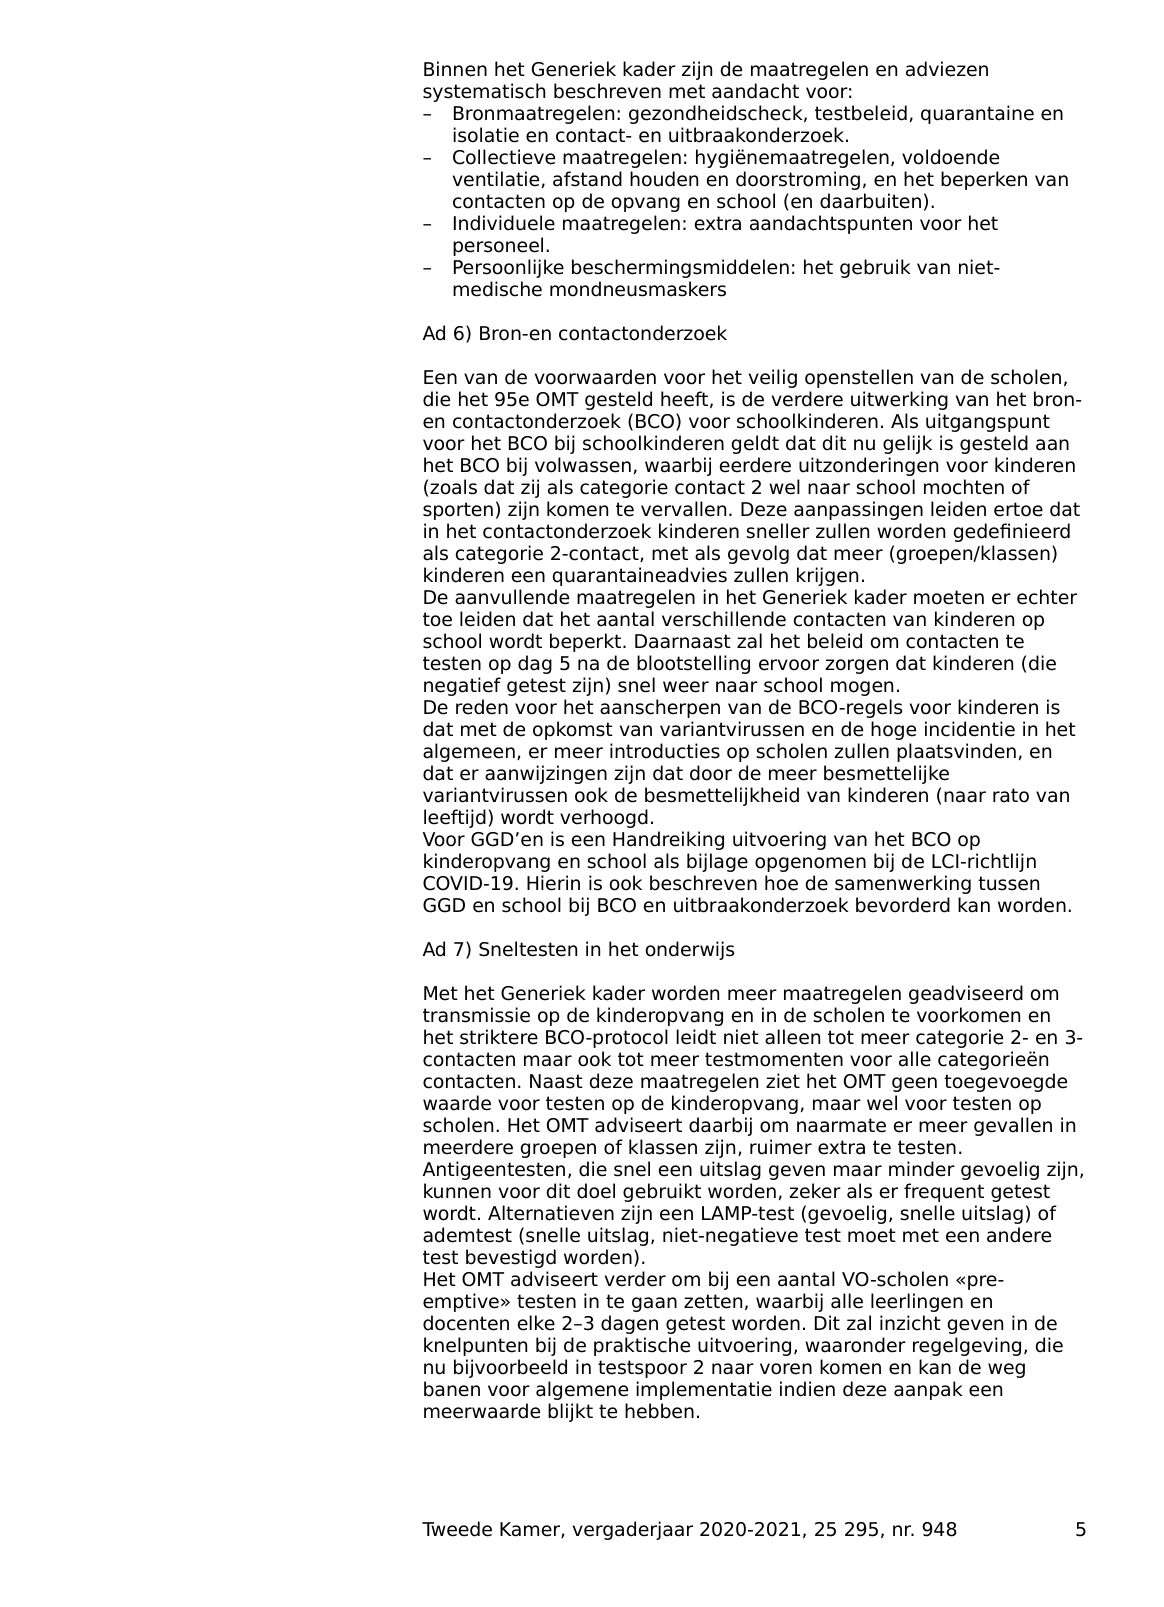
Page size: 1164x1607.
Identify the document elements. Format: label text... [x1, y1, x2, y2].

text – Persoonlijke beschermingsmiddelen: het gebruik van niet-medische mondneusmaskers [422, 257, 1087, 301]
text De aanvullende maatregelen in het Generiek kader moeten er echter toe leiden dat het aantal verschillende contacten van kinderen op school wordt beperkt. Daarnaast zal het beleid om contacten te testen op dag 5 na de blootstelling ervoor zorgen dat kinderen (die negatief getest zijn) snel weer naar school mogen. [422, 587, 1087, 697]
text – Bronmaatregelen: gezondheidscheck, testbeleid, quarantaine en isolatie en contact- en uitbraakonderzoek. [422, 103, 1087, 147]
text – Individuele maatregelen: extra aandachtspunten voor het personeel. [422, 213, 1087, 257]
subtitle Ad 7) Sneltesten in het onderwijs [422, 939, 1087, 961]
text De reden voor het aanscherpen van de BCO-regels voor kinderen is dat met de opkomst van variantvirussen en de hoge incidentie in het algemeen, er meer introducties op scholen zullen plaatsvinden, en dat er aanwijzingen zijn dat door de meer besmettelijke variantvirussen ook de besmettelijkheid van kinderen (naar rato van leeftijd) wordt verhoogd. [422, 697, 1087, 829]
text Binnen het Generiek kader zijn de maatregelen en adviezen systematisch beschreven met aandacht voor: [422, 59, 1087, 103]
text Het OMT adviseert verder om bij een aantal VO-scholen «pre-emptive» testen in te gaan zetten, waarbij alle leerlingen en docenten elke 2–3 dagen getest worden. Dit zal inzicht geven in de knelpunten bij de praktische uitvoering, waaronder regelgeving, die nu bijvoorbeeld in testspoor 2 naar voren komen en kan de weg banen voor algemene implementatie indien deze aanpak een meerwaarde blijkt te hebben. [422, 1269, 1087, 1423]
text Een van de voorwaarden voor het veilig openstellen van de scholen, die het 95e OMT gesteld heeft, is de verdere uitwerking van het bron- en contactonderzoek (BCO) voor schoolkinderen. Als uitgangspunt voor het BCO bij schoolkinderen geldt dat dit nu gelijk is gesteld aan het BCO bij volwassen, waarbij eerdere uitzonderingen voor kinderen (zoals dat zij als categorie contact 2 wel naar school mochten of sporten) zijn komen te vervallen. Deze aanpassingen leiden ertoe dat in het contactonderzoek kinderen sneller zullen worden gedefinieerd als categorie 2-contact, met als gevolg dat meer (groepen/klassen) kinderen een quarantaineadvies zullen krijgen. [422, 367, 1087, 587]
text Antigeentesten, die snel een uitslag geven maar minder gevoelig zijn, kunnen voor dit doel gebruikt worden, zeker als er frequent getest wordt. Alternatieven zijn een LAMP-test (gevoelig, snelle uitslag) of ademtest (snelle uitslag, niet-negatieve test moet met een andere test bevestigd worden). [422, 1159, 1087, 1269]
text – Collectieve maatregelen: hygiënemaatregelen, voldoende ventilatie, afstand houden en doorstroming, en het beperken van contacten op de opvang en school (en daarbuiten). [422, 147, 1087, 213]
text Met het Generiek kader worden meer maatregelen geadviseerd om transmissie op de kinderopvang en in de scholen te voorkomen en het striktere BCO-protocol leidt niet alleen tot meer categorie 2- en 3-contacten maar ook tot meer testmomenten voor alle categorieën contacten. Naast deze maatregelen ziet het OMT geen toegevoegde waarde voor testen op de kinderopvang, maar wel voor testen op scholen. Het OMT adviseert daarbij om naarmate er meer gevallen in meerdere groepen of klassen zijn, ruimer extra te testen. [422, 983, 1087, 1159]
subtitle Ad 6) Bron-en contactonderzoek [422, 323, 1087, 345]
text Voor GGD’en is een Handreiking uitvoering van het BCO op kinderopvang en school als bijlage opgenomen bij de LCI-richtlijn COVID-19. Hierin is ook beschreven hoe de samenwerking tussen GGD en school bij BCO en uitbraakonderzoek bevorderd kan worden. [422, 829, 1087, 917]
